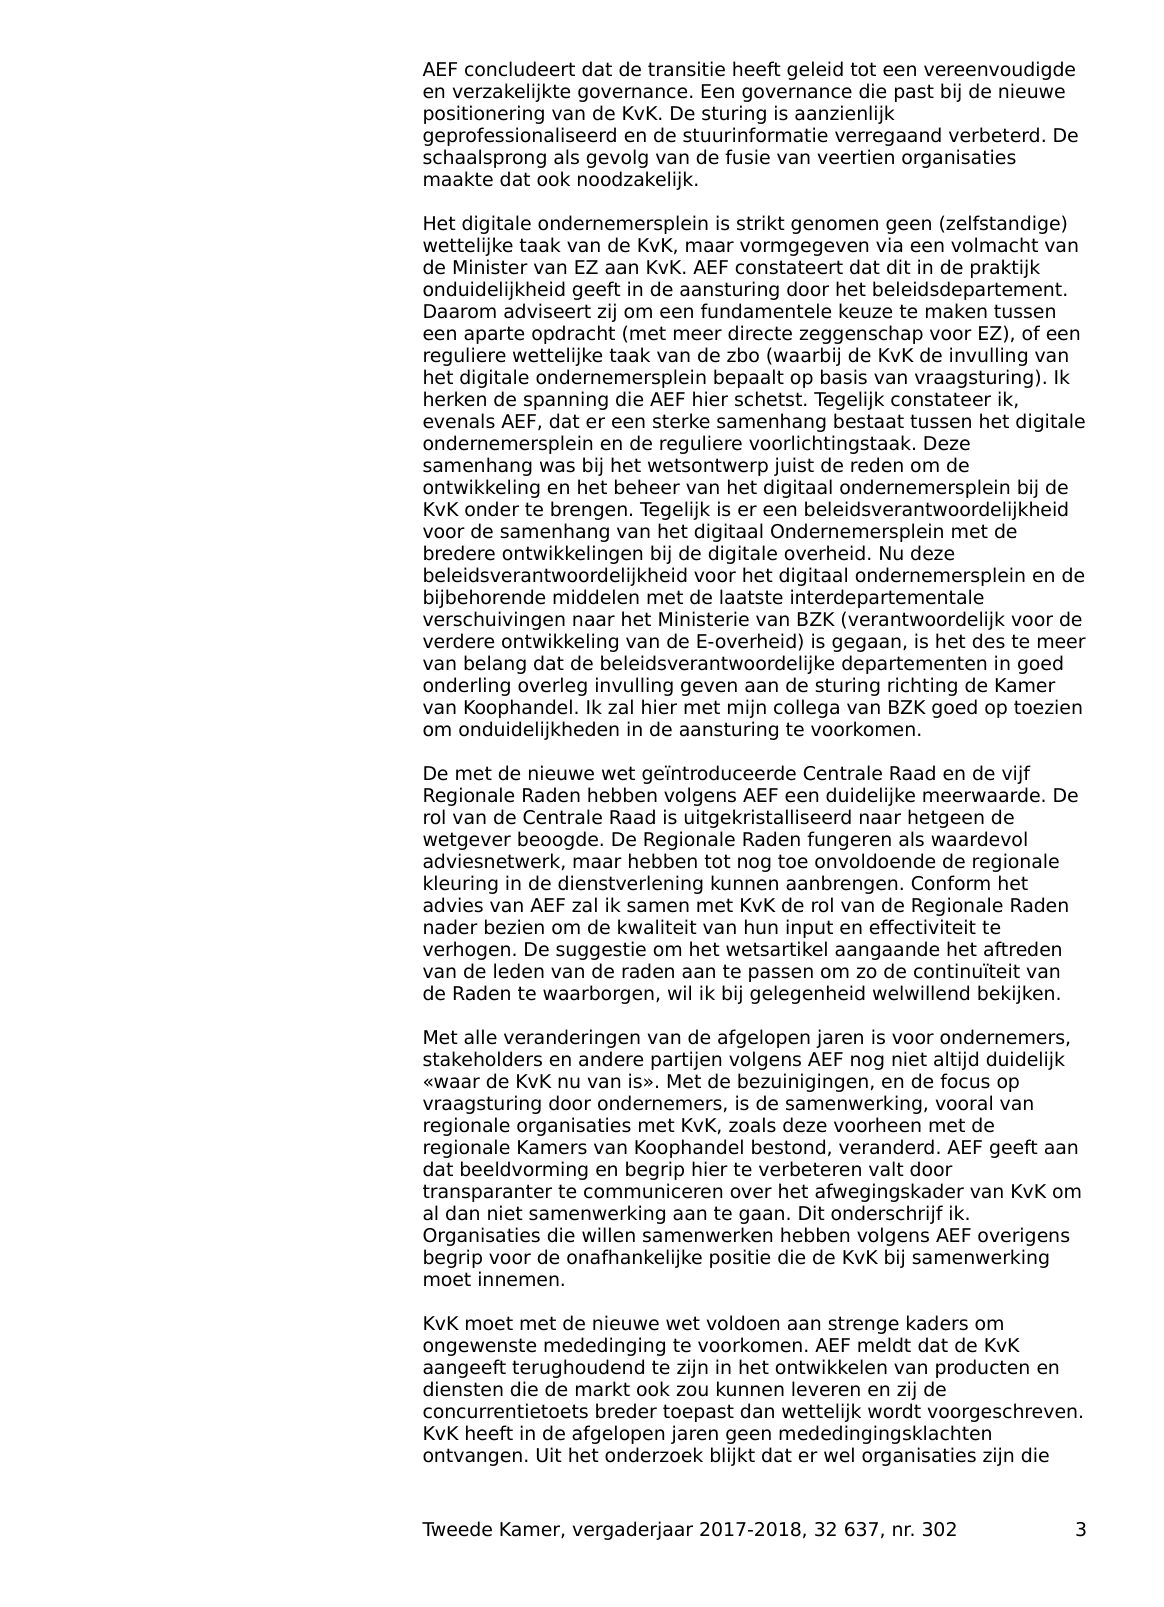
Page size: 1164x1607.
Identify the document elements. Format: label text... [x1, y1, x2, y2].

text KvK moet met de nieuwe wet voldoen aan strenge kaders om ongewenste mededinging te voorkomen. AEF meldt dat de KvK aangeeft terughoudend te zijn in het ontwikkelen van producten en diensten die de markt ook zou kunnen leveren en zij de concurrentietoets breder toepast dan wettelijk wordt voorgeschreven. KvK heeft in de afgelopen jaren geen mededingingsklachten ontvangen. Uit het onderzoek blijkt dat er wel organisaties zijn die [422, 1313, 1087, 1467]
text Met alle veranderingen van de afgelopen jaren is voor ondernemers, stakeholders en andere partijen volgens AEF nog niet altijd duidelijk «waar de KvK nu van is». Met de bezuinigingen, en de focus op vraagsturing door ondernemers, is de samenwerking, vooral van regionale organisaties met KvK, zoals deze voorheen met de regionale Kamers van Koophandel bestond, veranderd. AEF geeft aan dat beeldvorming en begrip hier te verbeteren valt door transparanter te communiceren over het afwegingskader van KvK om al dan niet samenwerking aan te gaan. Dit onderschrijf ik. Organisaties die willen samenwerken hebben volgens AEF overigens begrip voor de onafhankelijke positie die de KvK bij samenwerking moet innemen. [422, 1027, 1087, 1291]
text AEF concludeert dat de transitie heeft geleid tot een vereenvoudigde en verzakelijkte governance. Een governance die past bij de nieuwe positionering van de KvK. De sturing is aanzienlijk geprofessionaliseerd en de stuurinformatie verregaand verbeterd. De schaalsprong als gevolg van de fusie van veertien organisaties maakte dat ook noodzakelijk. [422, 59, 1087, 191]
text De met de nieuwe wet geïntroduceerde Centrale Raad en de vijf Regionale Raden hebben volgens AEF een duidelijke meerwaarde. De rol van de Centrale Raad is uitgekristalliseerd naar hetgeen de wetgever beoogde. De Regionale Raden fungeren als waardevol adviesnetwerk, maar hebben tot nog toe onvoldoende de regionale kleuring in de dienstverlening kunnen aanbrengen. Conform het advies van AEF zal ik samen met KvK de rol van de Regionale Raden nader bezien om de kwaliteit van hun input en effectiviteit te verhogen. De suggestie om het wetsartikel aangaande het aftreden van de leden van de raden aan te passen om zo de continuïteit van de Raden te waarborgen, wil ik bij gelegenheid welwillend bekijken. [422, 763, 1087, 1004]
text Het digitale ondernemersplein is strikt genomen geen (zelfstandige) wettelijke taak van de KvK, maar vormgegeven via een volmacht van de Minister van EZ aan KvK. AEF constateert dat dit in de praktijk onduidelijkheid geeft in de aansturing door het beleidsdepartement. Daarom adviseert zij om een fundamentele keuze te maken tussen een aparte opdracht (met meer directe zeggenschap voor EZ), of een reguliere wettelijke taak van de zbo (waarbij de KvK de invulling van het digitale ondernemersplein bepaalt op basis van vraagsturing). Ik herken de spanning die AEF hier schetst. Tegelijk constateer ik, evenals AEF, dat er een sterke samenhang bestaat tussen het digitale ondernemersplein en de reguliere voorlichtingstaak. Deze samenhang was bij het wetsontwerp juist de reden om de ontwikkeling en het beheer van het digitaal ondernemersplein bij de KvK onder te brengen. Tegelijk is er een beleidsverantwoordelijkheid voor de samenhang van het digitaal Ondernemersplein met de bredere ontwikkelingen bij de digitale overheid. Nu deze beleidsverantwoordelijkheid voor het digitaal ondernemersplein en de bijbehorende middelen met de laatste interdepartementale verschuivingen naar het Ministerie van BZK (verantwoordelijk voor de verdere ontwikkeling van de E-overheid) is gegaan, is het des te meer van belang dat de beleidsverantwoordelijke departementen in goed onderling overleg invulling geven aan de sturing richting de Kamer van Koophandel. Ik zal hier met mijn collega van BZK goed op toezien om onduidelijkheden in de aansturing te voorkomen. [422, 213, 1087, 741]
